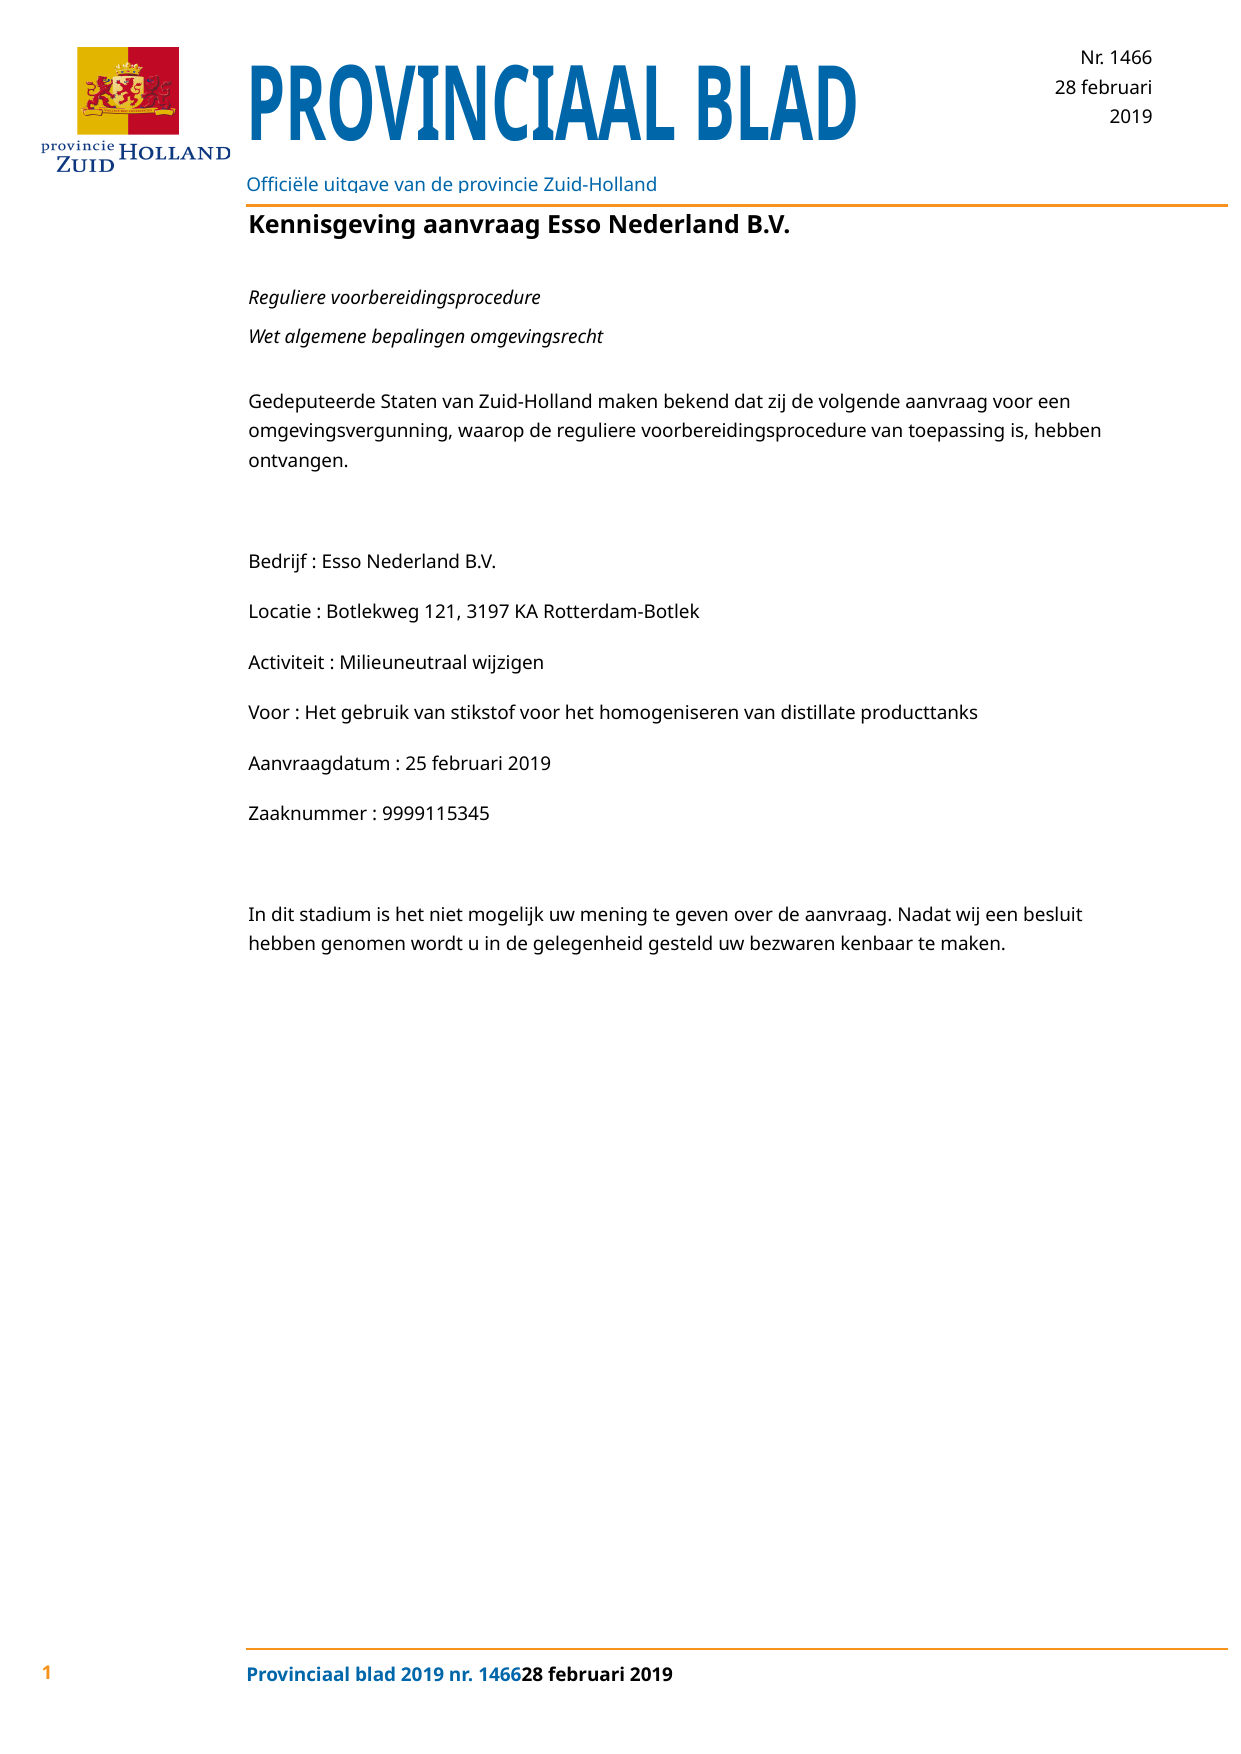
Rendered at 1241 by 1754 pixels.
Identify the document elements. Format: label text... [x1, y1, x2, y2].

text Bedrijf : Esso Nederland B.V. [248, 548, 1152, 574]
text Voor : Het gebruik van stikstof voor het homogeniseren van distillate producttanks [248, 699, 1152, 725]
text Gedeputeerde Staten van Zuid-Holland maken bekend dat zij de volgende aanvraag voor een omgevingsvergunning, waarop de reguliere voorbereidingsprocedure van toepassing is, hebben ontvangen. [248, 388, 1152, 473]
text Kennisgeving aanvraag Esso Nederland B.V. [248, 207, 1152, 241]
text In dit stadium is het niet mogelijk uw mening te geven over de aanvraag. Nadat wij een besluit hebben genomen wordt u in de gelegenheid gesteld uw bezwaren kenbaar te maken. [248, 901, 1152, 956]
text Reguliere voorbereidingsprocedure [248, 284, 1152, 309]
text Wet algemene bepalingen omgevingsrecht [248, 323, 1152, 349]
text Aanvraagdatum : 25 februari 2019 [248, 750, 1152, 776]
text Activiteit : Milieuneutraal wijzigen [248, 649, 1152, 675]
text Zaaknummer : 9999115345 [248, 800, 1152, 826]
text Locatie : Botlekweg 121, 3197 KA Rotterdam-Botlek [248, 598, 1152, 624]
picture [41, 47, 231, 172]
